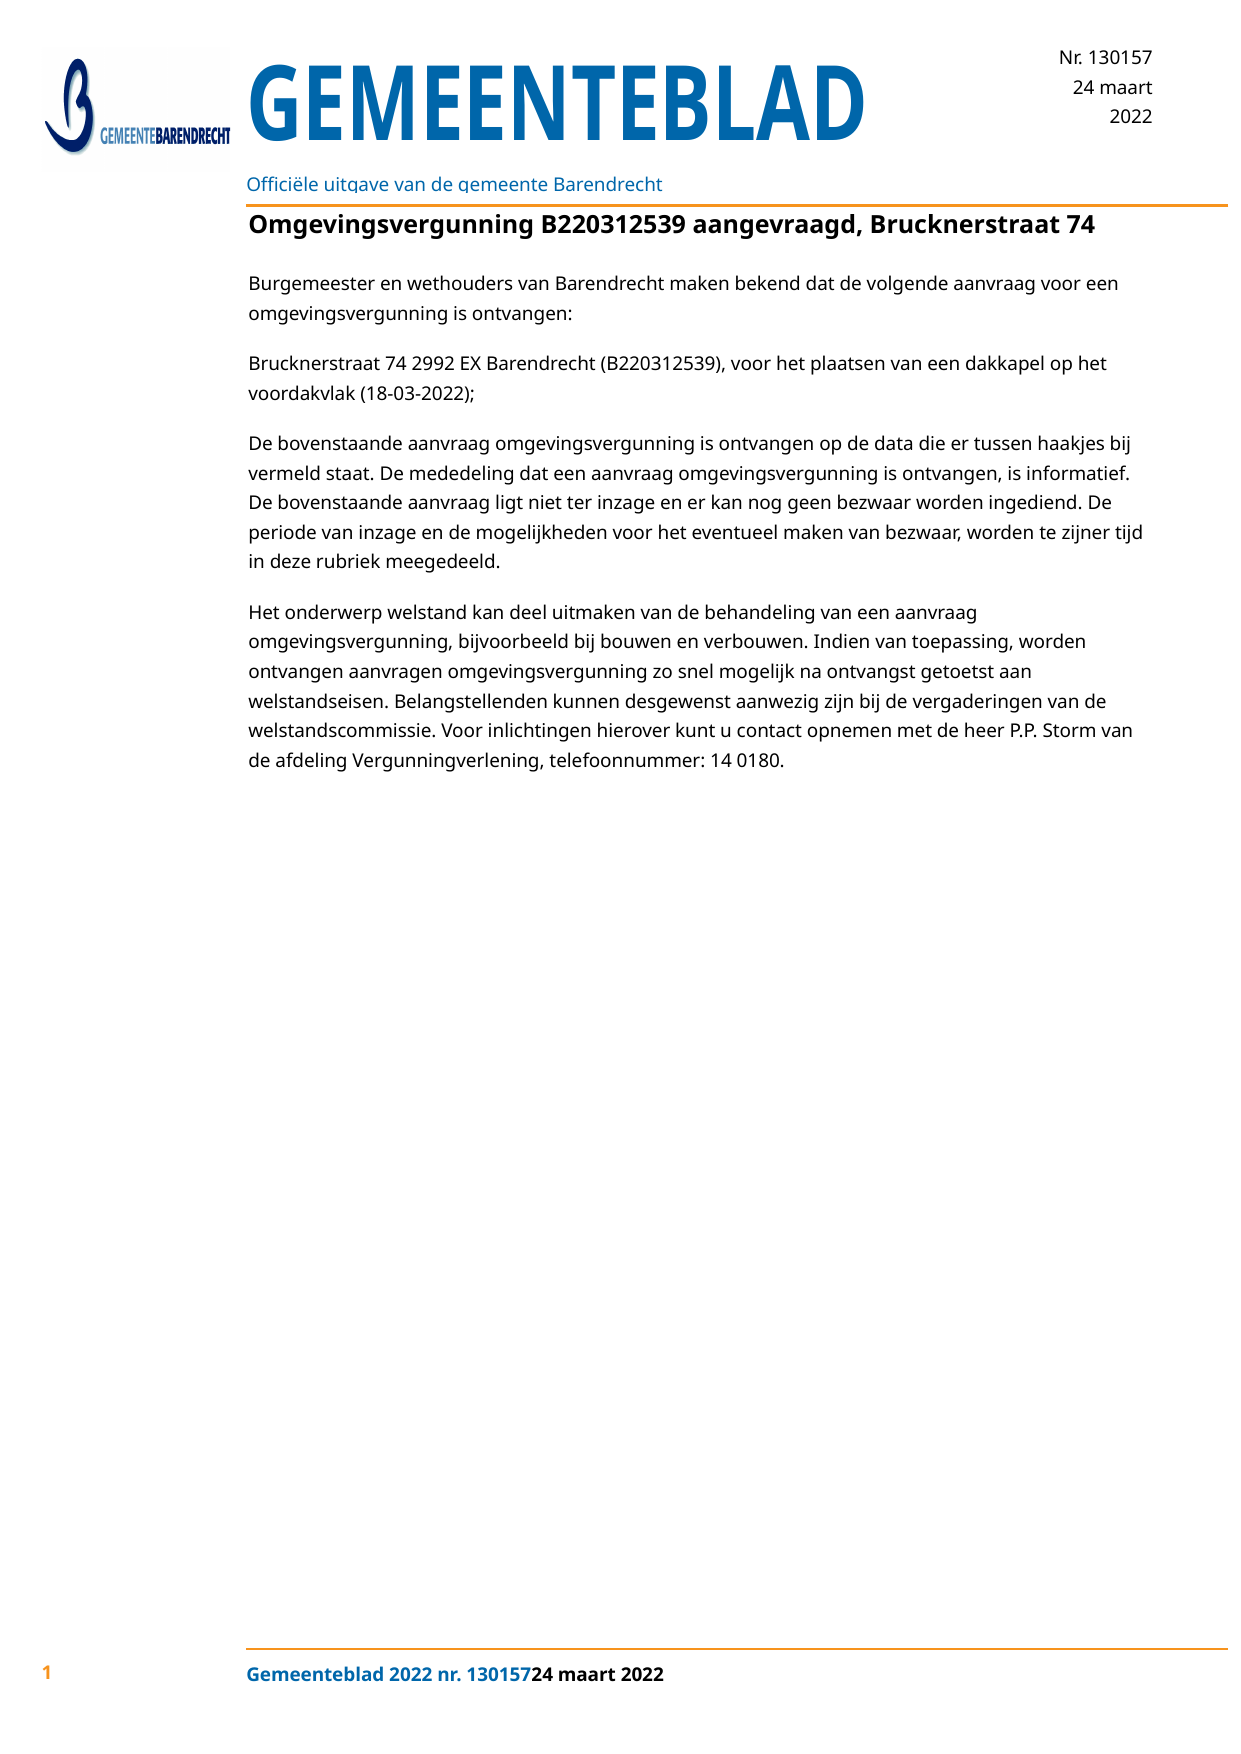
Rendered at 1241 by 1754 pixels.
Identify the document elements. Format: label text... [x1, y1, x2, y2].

picture [41, 47, 231, 172]
text Brucknerstraat 74 2992 EX Barendrecht (B220312539), voor het plaatsen van een dakkapel op het voordakvlak (18-03-2022); [248, 350, 1152, 406]
text Het onderwerp welstand kan deel uitmaken van de behandeling van een aanvraag omgevingsvergunning, bijvoorbeeld bij bouwen en verbouwen. Indien van toepassing, worden ontvangen aanvragen omgevingsvergunning zo snel mogelijk na ontvangst getoetst aan welstandseisen. Belangstellenden kunnen desgewenst aanwezig zijn bij de vergaderingen van de welstandscommissie. Voor inlichtingen hierover kunt u contact opnemen met de heer P.P. Storm van de afdeling Vergunningverlening, telefoonnummer: 14 0180. [248, 599, 1152, 773]
text Omgevingsvergunning B220312539 aangevraagd, Brucknerstraat 74 [248, 207, 1152, 241]
text De bovenstaande aanvraag omgevingsvergunning is ontvangen op de data die er tussen haakjes bij vermeld staat. De mededeling dat een aanvraag omgevingsvergunning is ontvangen, is informatief. De bovenstaande aanvraag ligt niet ter inzage en er kan nog geen bezwaar worden ingediend. De periode van inzage en de mogelijkheden voor het eventueel maken van bezwaar, worden te zijner tijd in deze rubriek meegedeeld. [248, 430, 1152, 574]
text Burgemeester en wethouders van Barendrecht maken bekend dat de volgende aanvraag voor een omgevingsvergunning is ontvangen: [248, 270, 1152, 326]
